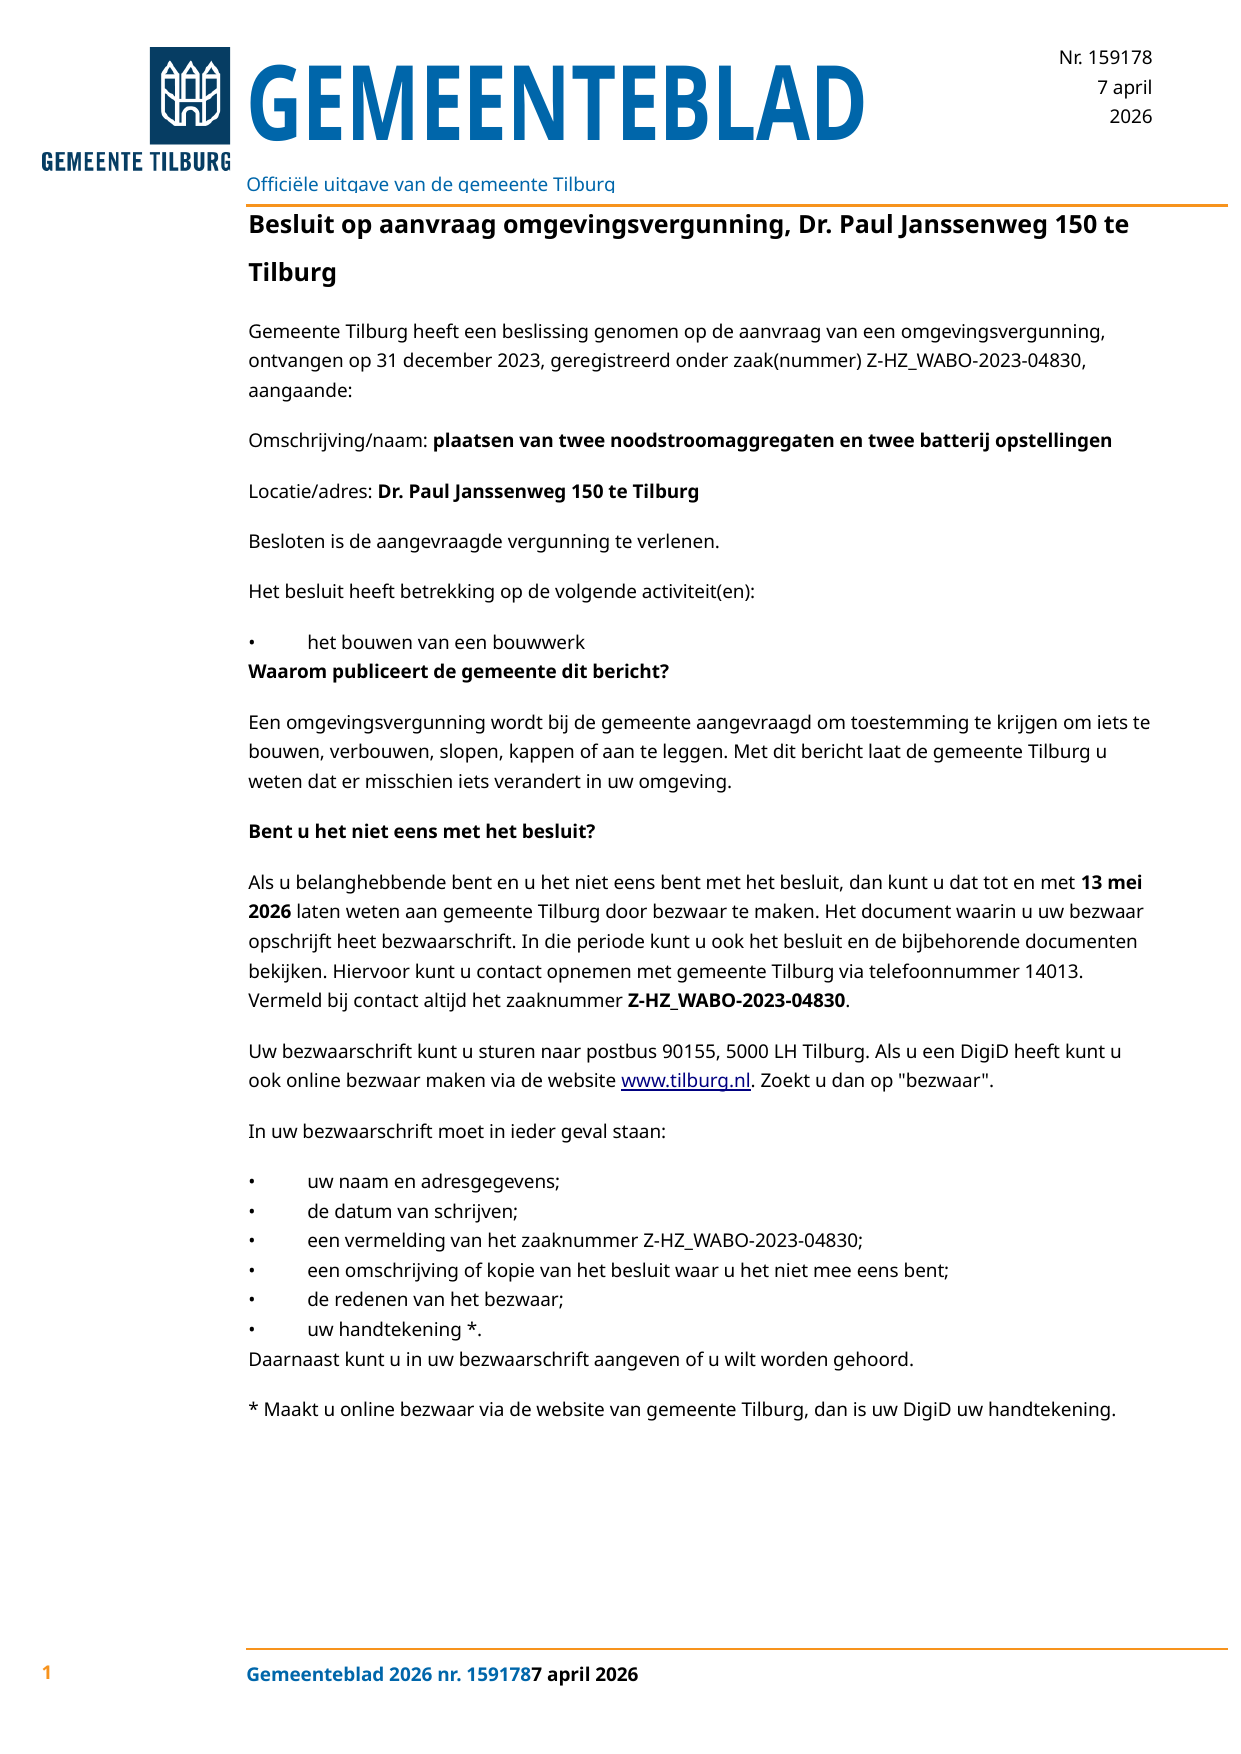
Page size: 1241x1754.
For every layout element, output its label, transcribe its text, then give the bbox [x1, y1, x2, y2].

text Als u belanghebbende bent en u het niet eens bent met het besluit, dan kunt u dat tot en met 13 mei 2026 laten weten aan gemeente Tilburg door bezwaar te maken. Het document waarin u uw bezwaar opschrijft heet bezwaarschrift. In die periode kunt u ook het besluit en de bijbehorende documenten bekijken. Hiervoor kunt u contact opnemen met gemeente Tilburg via telefoonnummer 14013. Vermeld bij contact altijd het zaaknummer Z-HZ_WABO-2023-04830. [248, 869, 1152, 1013]
list een omschrijving of kopie van het besluit waar u het niet mee eens bent; [248, 1257, 1152, 1283]
text Bent u het niet eens met het besluit? [248, 819, 1152, 844]
text In uw bezwaarschrift moet in ieder geval staan: [248, 1118, 1152, 1144]
text Waarom publiceert de gemeente dit bericht? [248, 659, 1152, 684]
text Locatie/adres: Dr. Paul Janssenweg 150 te Tilburg [248, 478, 1152, 504]
text Besluit op aanvraag omgevingsvergunning, Dr. Paul Janssenweg 150 te Tilburg [248, 207, 1152, 288]
text Gemeente Tilburg heeft een beslissing genomen op de aanvraag van een omgevingsvergunning, ontvangen op 31 december 2023, geregistreerd onder zaak(nummer) Z-HZ_WABO-2023-04830, aangaande: [248, 318, 1152, 403]
list uw handtekening *. [248, 1316, 1152, 1342]
list de datum van schrijven; [248, 1198, 1152, 1224]
text Het besluit heeft betrekking op de volgende activiteit(en): [248, 579, 1152, 604]
text Uw bezwaarschrift kunt u sturen naar postbus 90155, 5000 LH Tilburg. Als u een DigiD heeft kunt u ook online bezwaar maken via de website www.tilburg.nl. Zoekt u dan op "bezwaar". [248, 1038, 1152, 1093]
text Omschrijving/naam: plaatsen van twee noodstroomaggregaten en twee batterij opstellingen [248, 427, 1152, 453]
text * Maakt u online bezwaar via de website van gemeente Tilburg, dan is uw DigiD uw handtekening. [248, 1396, 1152, 1422]
text Een omgevingsvergunning wordt bij de gemeente aangevraagd om toestemming te krijgen om iets te bouwen, verbouwen, slopen, kappen of aan te leggen. Met dit bericht laat de gemeente Tilburg u weten dat er misschien iets verandert in uw omgeving. [248, 709, 1152, 794]
list de redenen van het bezwaar; [248, 1287, 1152, 1312]
list uw naam en adresgegevens; [248, 1168, 1152, 1194]
text Daarnaast kunt u in uw bezwaarschrift aangeven of u wilt worden gehoord. [248, 1346, 1152, 1372]
text Besloten is de aangevraagde vergunning te verlenen. [248, 528, 1152, 554]
picture [41, 47, 231, 172]
list het bouwen van een bouwwerk [248, 629, 1152, 655]
list een vermelding van het zaaknummer Z-HZ_WABO-2023-04830; [248, 1227, 1152, 1253]
